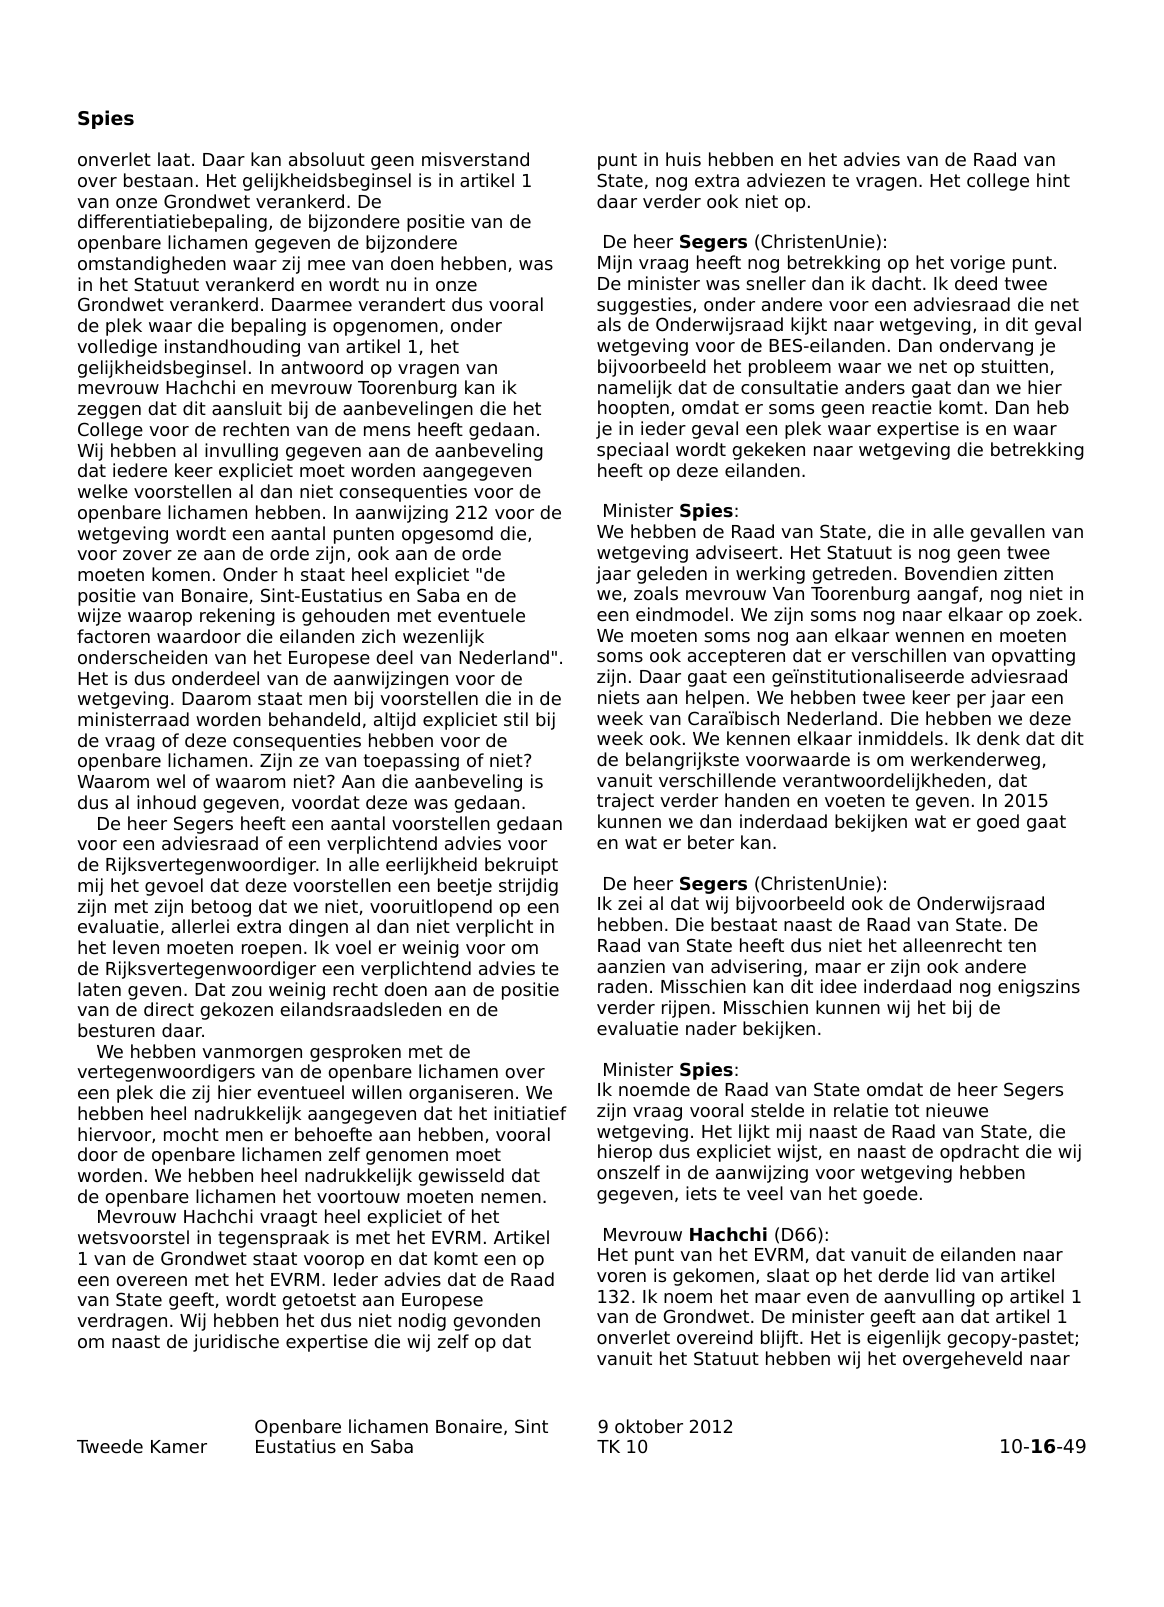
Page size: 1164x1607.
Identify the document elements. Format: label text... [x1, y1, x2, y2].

text Mevrouw Hachchi (D66): [596, 1224, 1087, 1245]
text We hebben de Raad van State, die in alle gevallen van wetgeving adviseert. Het Statuut is nog geen twee jaar geleden in werking getreden. Bovendien zitten we, zoals mevrouw Van Toorenburg aangaf, nog niet in een eindmodel. We zijn soms nog naar elkaar op zoek. We moeten soms nog aan elkaar wennen en moeten soms ook accepteren dat er verschillen van opvatting zijn. Daar gaat een geïnstitutionaliseerde adviesraad niets aan helpen. We hebben twee keer per jaar een week van Caraïbisch Nederland. Die hebben we deze week ook. We kennen elkaar inmiddels. Ik denk dat dit de belangrijkste voorwaarde is om werkenderweg, vanuit verschillende verantwoordelijkheden, dat traject verder handen en voeten te geven. In 2015 kunnen we dan inderdaad bekijken wat er goed gaat en wat er beter kan. [596, 522, 1087, 853]
text Mijn vraag heeft nog betrekking op het vorige punt. De minister was sneller dan ik dacht. Ik deed twee suggesties, onder andere voor een adviesraad die net als de Onderwijsraad kijkt naar wetgeving, in dit geval wetgeving voor de BES-eilanden. Dan ondervang je bijvoorbeeld het probleem waar we net op stuitten, namelijk dat de consultatie anders gaat dan we hier hoopten, omdat er soms geen reactie komt. Dan heb je in ieder geval een plek waar expertise is en waar speciaal wordt gekeken naar wetgeving die betrekking heeft op deze eilanden. [596, 253, 1087, 481]
text onverlet laat. Daar kan absoluut geen misverstand over bestaan. Het gelijkheidsbeginsel is in artikel 1 van onze Grondwet verankerd. De differentiatiebepaling, de bijzondere positie van de openbare lichamen gegeven de bijzondere omstandigheden waar zij mee van doen hebben, was in het Statuut verankerd en wordt nu in onze Grondwet verankerd. Daarmee verandert dus vooral de plek waar die bepaling is opgenomen, onder volledige instandhouding van artikel 1, het gelijkheidsbeginsel. In antwoord op vragen van mevrouw Hachchi en mevrouw Toorenburg kan ik zeggen dat dit aansluit bij de aanbevelingen die het College voor de rechten van de mens heeft gedaan. Wij hebben al invulling gegeven aan de aanbeveling dat iedere keer expliciet moet worden aangegeven welke voorstellen al dan niet consequenties voor de openbare lichamen hebben. In aanwijzing 212 voor de wetgeving wordt een aantal punten opgesomd die, voor zover ze aan de orde zijn, ook aan de orde moeten komen. Onder h staat heel expliciet "de positie van Bonaire, Sint-Eustatius en Saba en de wijze waarop rekening is gehouden met eventuele factoren waardoor die eilanden zich wezenlijk onderscheiden van het Europese deel van Nederland". Het is dus onderdeel van de aanwijzingen voor de wetgeving. Daarom staat men bij voorstellen die in de ministerraad worden behandeld, altijd expliciet stil bij de vraag of deze consequenties hebben voor de openbare lichamen. Zijn ze van toepassing of niet? Waarom wel of waarom niet? Aan die aanbeveling is dus al inhoud gegeven, voordat deze was gedaan. [77, 150, 567, 813]
text Ik zei al dat wij bijvoorbeeld ook de Onderwijsraad hebben. Die bestaat naast de Raad van State. De Raad van State heeft dus niet het alleenrecht ten aanzien van advisering, maar er zijn ook andere raden. Misschien kan dit idee inderdaad nog enigszins verder rijpen. Misschien kunnen wij het bij de evaluatie nader bekijken. [596, 894, 1087, 1039]
text Minister Spies: [596, 1059, 1087, 1080]
text Mevrouw Hachchi vraagt heel expliciet of het wetsvoorstel in tegenspraak is met het EVRM. Artikel 1 van de Grondwet staat voorop en dat komt een op een overeen met het EVRM. Ieder advies dat de Raad van State geeft, wordt getoetst aan Europese verdragen. Wij hebben het dus niet nodig gevonden om naast de juridische expertise die wij zelf op dat [77, 1207, 567, 1352]
text De heer Segers heeft een aantal voorstellen gedaan voor een adviesraad of een verplichtend advies voor de Rijksvertegenwoordiger. In alle eerlijkheid bekruipt mij het gevoel dat deze voorstellen een beetje strijdig zijn met zijn betoog dat we niet, vooruitlopend op een evaluatie, allerlei extra dingen al dan niet verplicht in het leven moeten roepen. Ik voel er weinig voor om de Rijksvertegenwoordiger een verplichtend advies te laten geven. Dat zou weinig recht doen aan de positie van de direct gekozen eilandsraadsleden en de besturen daar. [77, 813, 567, 1042]
text We hebben vanmorgen gesproken met de vertegenwoordigers van de openbare lichamen over een plek die zij hier eventueel willen organiseren. We hebben heel nadrukkelijk aangegeven dat het initiatief hiervoor, mocht men er behoefte aan hebben, vooral door de openbare lichamen zelf genomen moet worden. We hebben heel nadrukkelijk gewisseld dat de openbare lichamen het voortouw moeten nemen. [77, 1042, 567, 1207]
text Het punt van het EVRM, dat vanuit de eilanden naar voren is gekomen, slaat op het derde lid van artikel 132. Ik noem het maar even de aanvulling op artikel 1 van de Grondwet. De minister geeft aan dat artikel 1 onverlet overeind blijft. Het is eigenlijk gecopy-pastet; vanuit het Statuut hebben wij het overgeheveld naar [596, 1245, 1087, 1369]
text De heer Segers (ChristenUnie): [596, 232, 1087, 253]
text Minister Spies: [596, 501, 1087, 522]
text punt in huis hebben en het advies van de Raad van State, nog extra adviezen te vragen. Het college hint daar verder ook niet op. [596, 150, 1087, 212]
text De heer Segers (ChristenUnie): [596, 873, 1087, 894]
text Ik noemde de Raad van State omdat de heer Segers zijn vraag vooral stelde in relatie tot nieuwe wetgeving. Het lijkt mij naast de Raad van State, die hierop dus expliciet wijst, en naast de opdracht die wij onszelf in de aanwijzing voor wetgeving hebben gegeven, iets te veel van het goede. [596, 1080, 1087, 1204]
